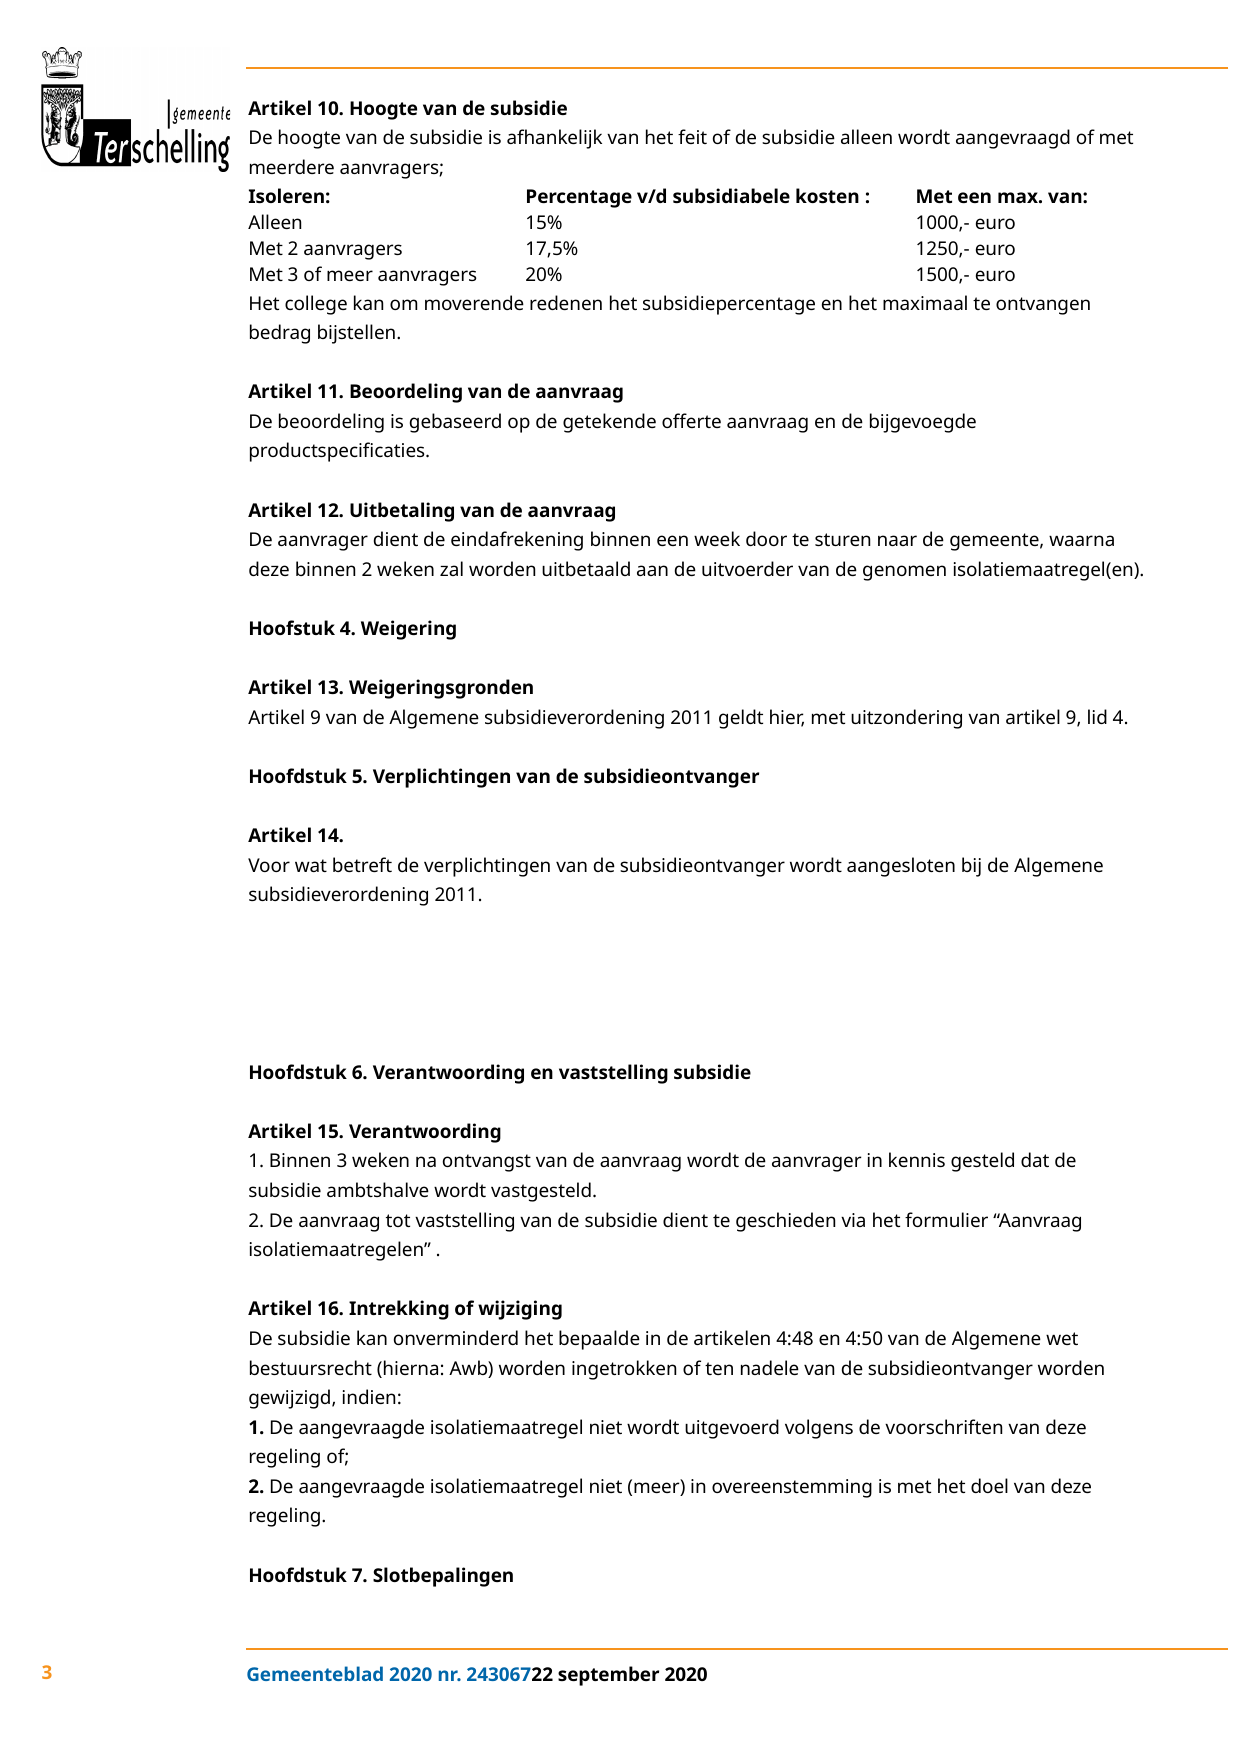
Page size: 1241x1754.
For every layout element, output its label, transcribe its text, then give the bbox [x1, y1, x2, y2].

text Artikel 11. Beoordeling van de aanvraag [248, 378, 1152, 404]
table_header Percentage v/d subsidiabele kosten : [525, 184, 915, 209]
text Artikel 16. Intrekking of wijziging [248, 1296, 1152, 1321]
text De beoordeling is gebaseerd op de getekende offerte aanvraag en de bijgevoegde productspecificaties. [248, 408, 1152, 463]
text 1. Binnen 3 weken na ontvangst van de aanvraag wordt de aanvrager in kennis gesteld dat de subsidie ambtshalve wordt vastgesteld. [248, 1148, 1152, 1203]
text Het college kan om moverende redenen het subsidiepercentage en het maximaal te ontvangen bedrag bijstellen. [248, 290, 1152, 345]
table_cell Alleen [248, 209, 525, 235]
text 1. De aangevraagde isolatiemaatregel niet wordt uitgevoerd volgens de voorschriften van deze regeling of; [248, 1414, 1152, 1469]
table_header Isoleren: [248, 184, 525, 209]
text Artikel 15. Verantwoording [248, 1118, 1152, 1144]
table_cell 20% [525, 261, 915, 287]
table_cell 1500,- euro [915, 261, 1152, 287]
text 2. De aanvraag tot vaststelling van de subsidie dient te geschieden via het formulier “Aanvraag isolatiemaatregelen” . [248, 1207, 1152, 1262]
text Hoofdstuk 7. Slotbepalingen [248, 1562, 1152, 1588]
text Hoofstuk 4. Weigering [248, 615, 1152, 641]
table_cell Met 2 aanvragers [248, 235, 525, 261]
text Artikel 10. Hoogte van de subsidie [248, 95, 1152, 121]
text Hoofdstuk 5. Verplichtingen van de subsidieontvanger [248, 763, 1152, 789]
text Artikel 13. Weigeringsgronden [248, 674, 1152, 700]
text De subsidie kan onverminderd het bepaalde in de artikelen 4:48 en 4:50 van de Algemene wet bestuursrecht (hierna: Awb) worden ingetrokken of ten nadele van de subsidieontvanger worden gewijzigd, indien: [248, 1325, 1152, 1410]
table_cell 1000,- euro [915, 209, 1152, 235]
text Artikel 9 van de Algemene subsidieverordening 2011 geldt hier, met uitzondering van artikel 9, lid 4. [248, 704, 1152, 730]
text 2. De aangevraagde isolatiemaatregel niet (meer) in overeenstemming is met het doel van deze regeling. [248, 1473, 1152, 1528]
text Hoofdstuk 6. Verantwoording en vaststelling subsidie [248, 1059, 1152, 1085]
text Artikel 12. Uitbetaling van de aanvraag [248, 497, 1152, 523]
picture [41, 47, 231, 172]
table_cell 15% [525, 209, 915, 235]
text De aanvrager dient de eindafrekening binnen een week door te sturen naar de gemeente, waarna deze binnen 2 weken zal worden uitbetaald aan de uitvoerder van de genomen isolatiemaatregel(en). [248, 526, 1152, 582]
table_cell 17,5% [525, 235, 915, 261]
text Voor wat betreft de verplichtingen van de subsidieontvanger wordt aangesloten bij de Algemene subsidieverordening 2011. [248, 852, 1152, 907]
table_cell Met 3 of meer aanvragers [248, 261, 525, 287]
text Artikel 14. [248, 822, 1152, 848]
table_cell 1250,- euro [915, 235, 1152, 261]
table_header Met een max. van: [915, 184, 1152, 209]
text De hoogte van de subsidie is afhankelijk van het feit of de subsidie alleen wordt aangevraagd of met meerdere aanvragers; [248, 124, 1152, 180]
